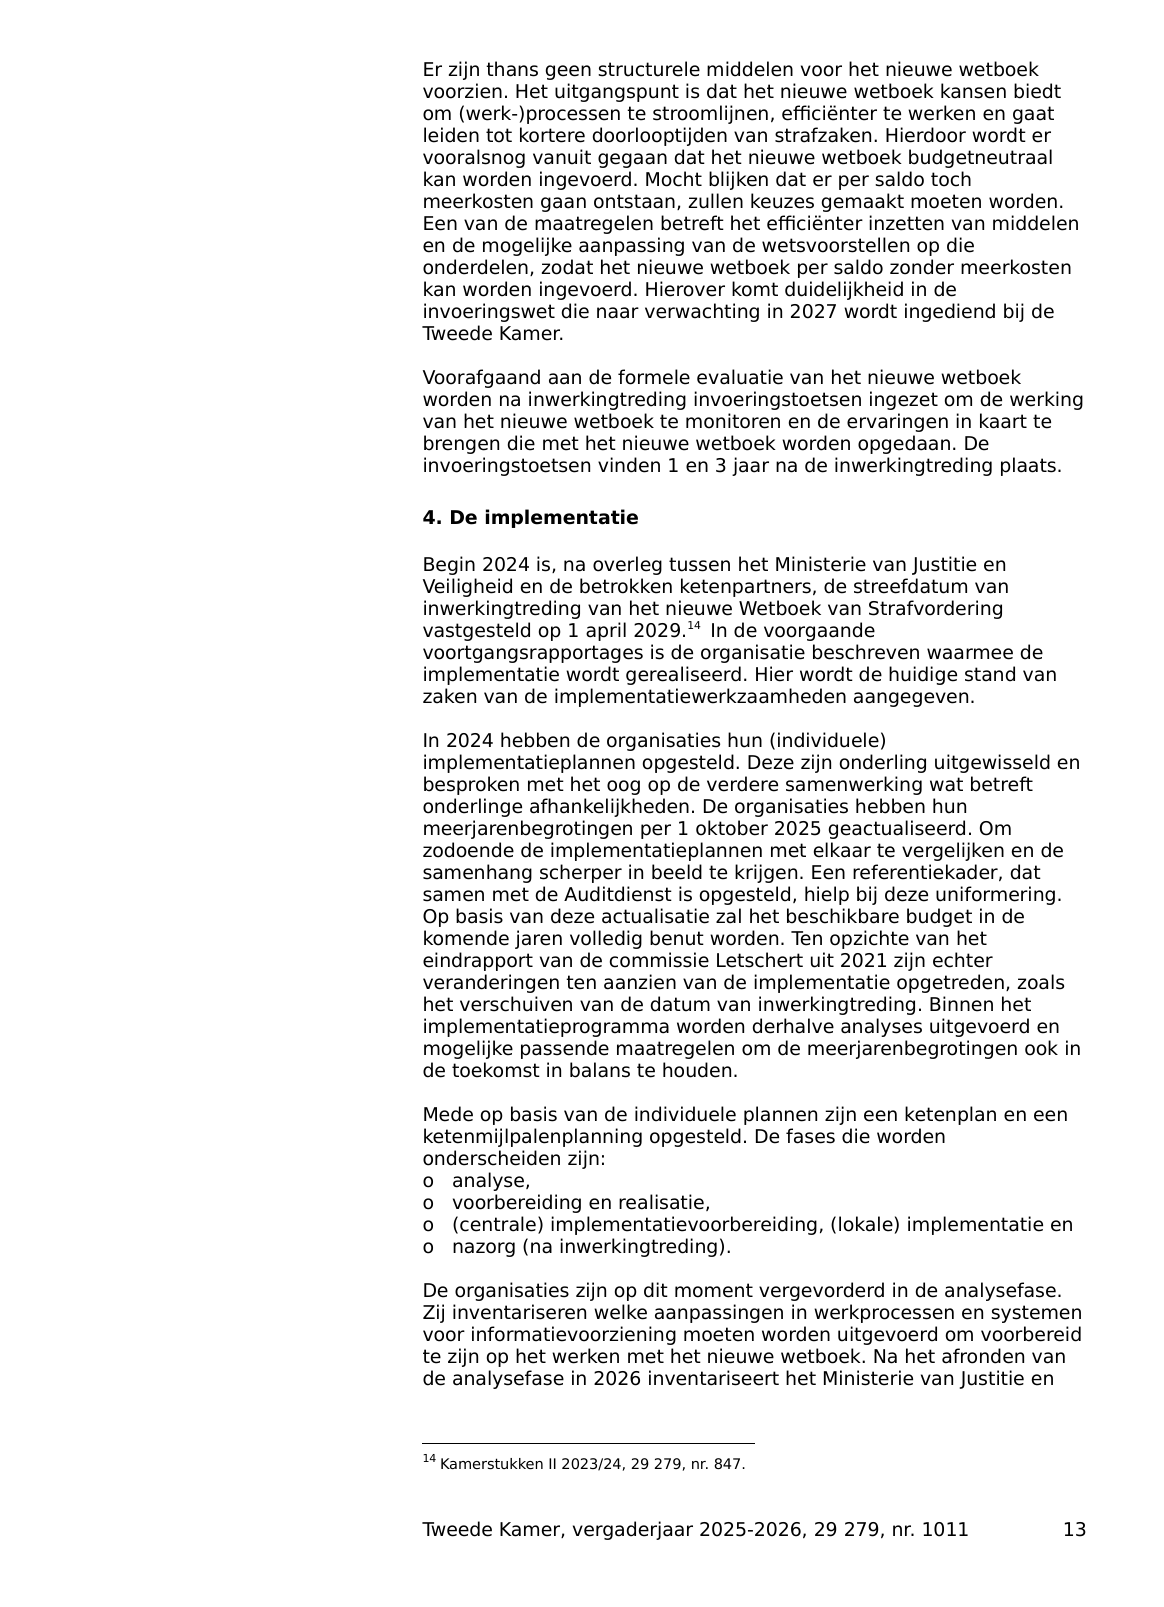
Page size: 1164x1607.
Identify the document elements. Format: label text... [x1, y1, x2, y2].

text Begin 2024 is, na overleg tussen het Ministerie van Justitie en Veiligheid en de betrokken ketenpartners, de streefdatum van inwerkingtreding van het nieuwe Wetboek van Strafvordering vastgesteld op 1 april 2029. In de voorgaande voortgangsrapportages is de organisatie beschreven waarmee de implementatie wordt gerealiseerd. Hier wordt de huidige stand van zaken van de implementatiewerkzaamheden aangegeven. [422, 554, 1087, 708]
text o (centrale) implementatievoorbereiding, (lokale) implementatie en [422, 1214, 1087, 1236]
text In 2024 hebben de organisaties hun (individuele) implementatieplannen opgesteld. Deze zijn onderling uitgewisseld en besproken met het oog op de verdere samenwerking wat betreft onderlinge afhankelijkheden. De organisaties hebben hun meerjarenbegrotingen per 1 oktober 2025 geactualiseerd. Om zodoende de implementatieplannen met elkaar te vergelijken en de samenhang scherper in beeld te krijgen. Een referentiekader, dat samen met de Auditdienst is opgesteld, hielp bij deze uniformering. Op basis van deze actualisatie zal het beschikbare budget in de komende jaren volledig benut worden. Ten opzichte van het eindrapport van de commissie Letschert uit 2021 zijn echter veranderingen ten aanzien van de implementatie opgetreden, zoals het verschuiven van de datum van inwerkingtreding. Binnen het implementatieprogramma worden derhalve analyses uitgevoerd en mogelijke passende maatregelen om de meerjarenbegrotingen ook in de toekomst in balans te houden. [422, 730, 1087, 1082]
text Er zijn thans geen structurele middelen voor het nieuwe wetboek voorzien. Het uitgangspunt is dat het nieuwe wetboek kansen biedt om (werk-)processen te stroomlijnen, efficiënter te werken en gaat leiden tot kortere doorlooptijden van strafzaken. Hierdoor wordt er vooralsnog vanuit gegaan dat het nieuwe wetboek budgetneutraal kan worden ingevoerd. Mocht blijken dat er per saldo toch meerkosten gaan ontstaan, zullen keuzes gemaakt moeten worden. Een van de maatregelen betreft het efficiënter inzetten van middelen en de mogelijke aanpassing van de wetsvoorstellen op die onderdelen, zodat het nieuwe wetboek per saldo zonder meerkosten kan worden ingevoerd. Hierover komt duidelijkheid in de invoeringswet die naar verwachting in 2027 wordt ingediend bij de Tweede Kamer. [422, 59, 1087, 345]
text o nazorg (na inwerkingtreding). [422, 1236, 1087, 1258]
text Voorafgaand aan de formele evaluatie van het nieuwe wetboek worden na inwerkingtreding invoeringstoetsen ingezet om de werking van het nieuwe wetboek te monitoren en de ervaringen in kaart te brengen die met het nieuwe wetboek worden opgedaan. De invoeringstoetsen vinden 1 en 3 jaar na de inwerkingtreding plaats. [422, 367, 1087, 477]
subtitle 4. De implementatie [422, 507, 1087, 529]
text Kamerstukken II 2023/24, 29 279, nr. 847. [422, 1452, 1087, 1474]
text o analyse, [422, 1170, 1087, 1192]
text De organisaties zijn op dit moment vergevorderd in de analysefase. Zij inventariseren welke aanpassingen in werkprocessen en systemen voor informatievoorziening moeten worden uitgevoerd om voorbereid te zijn op het werken met het nieuwe wetboek. Na het afronden van de analysefase in 2026 inventariseert het Ministerie van Justitie en [422, 1280, 1087, 1390]
text o voorbereiding en realisatie, [422, 1192, 1087, 1214]
text Mede op basis van de individuele plannen zijn een ketenplan en een ketenmijlpalenplanning opgesteld. De fases die worden onderscheiden zijn: [422, 1104, 1087, 1170]
